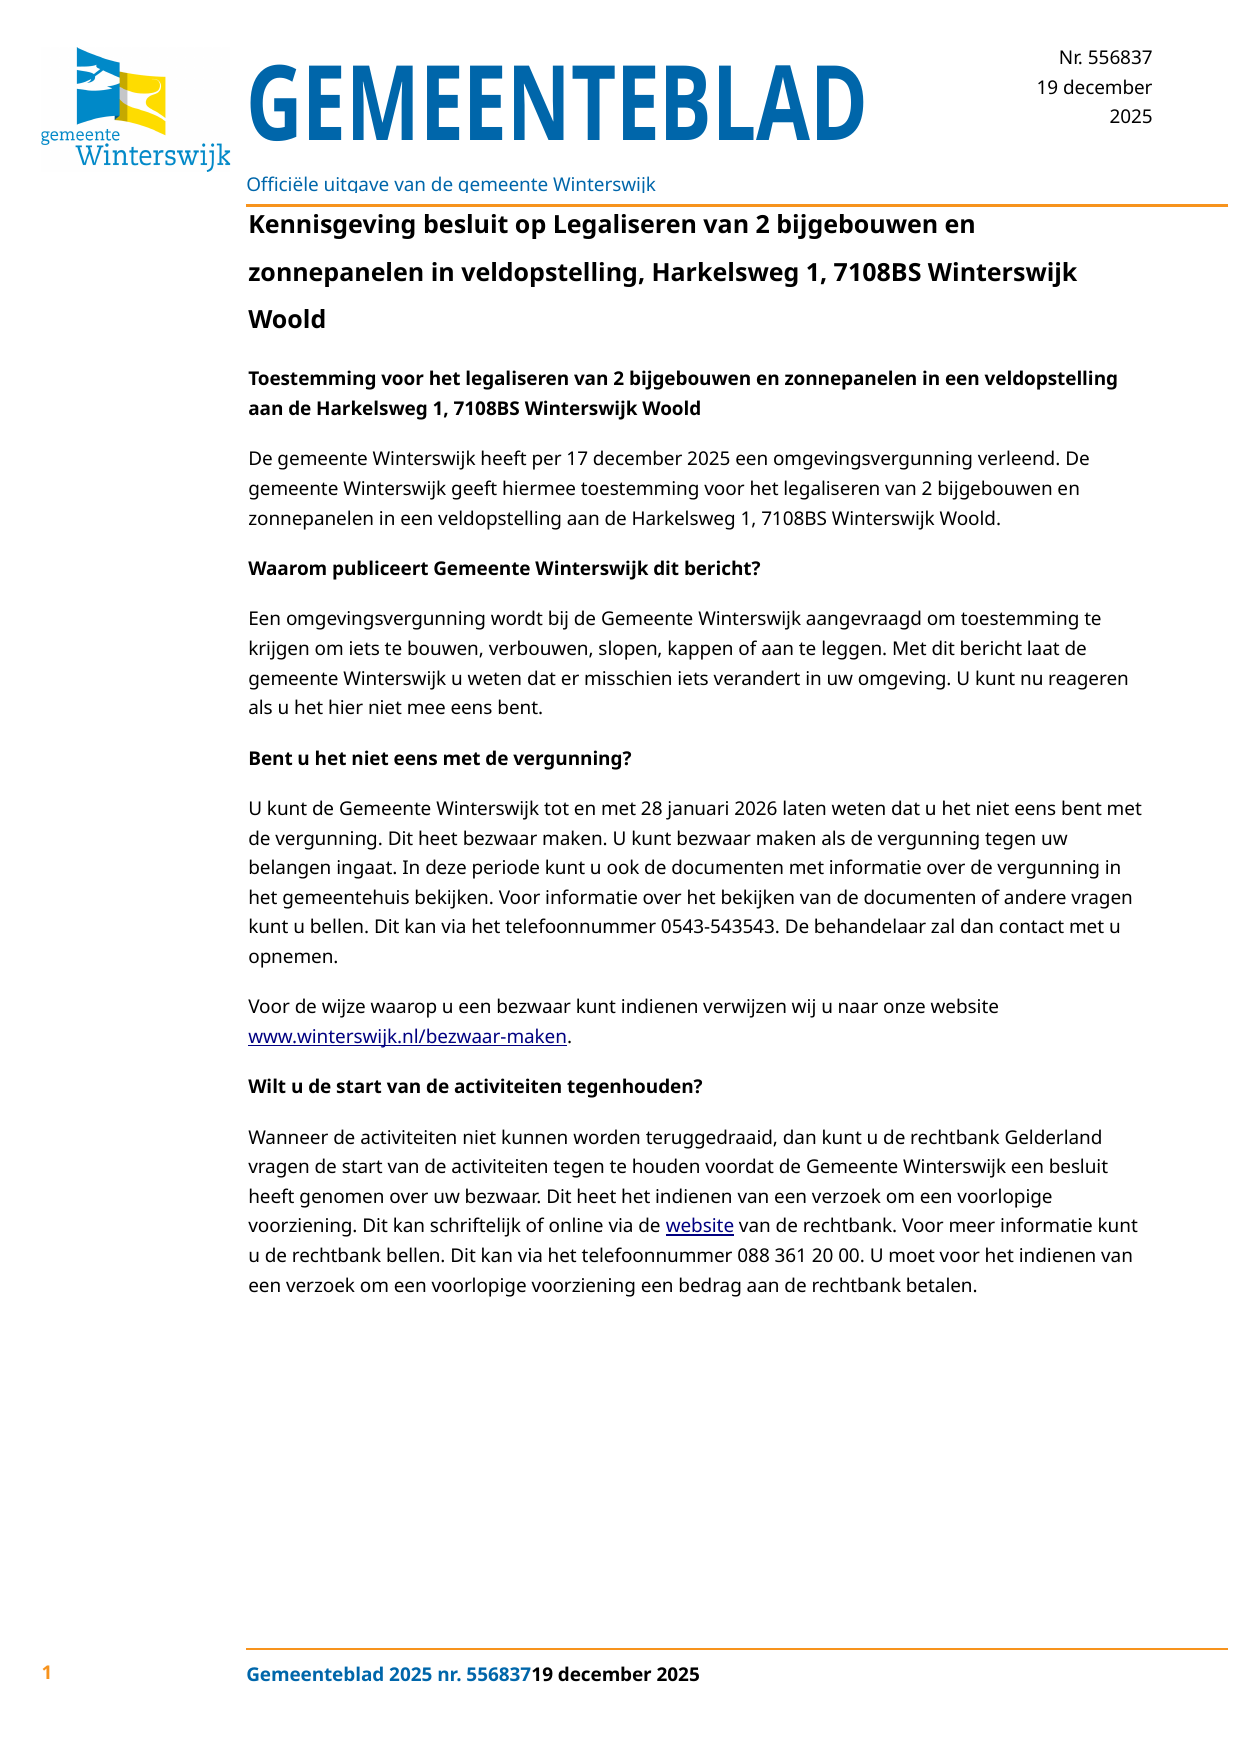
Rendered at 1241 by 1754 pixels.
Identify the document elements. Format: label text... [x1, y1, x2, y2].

text Waarom publiceert Gemeente Winterswijk dit bericht? [248, 555, 1152, 581]
text Bent u het niet eens met de vergunning? [248, 745, 1152, 770]
text Kennisgeving besluit op Legaliseren van 2 bijgebouwen en zonnepanelen in veldopstelling, Harkelsweg 1, 7108BS Winterswijk Woold [248, 207, 1152, 336]
text De gemeente Winterswijk heeft per 17 december 2025 een omgevingsvergunning verleend. De gemeente Winterswijk geeft hiermee toestemming voor het legaliseren van 2 bijgebouwen en zonnepanelen in een veldopstelling aan de Harkelsweg 1, 7108BS Winterswijk Woold. [248, 446, 1152, 530]
text Voor de wijze waarop u een bezwaar kunt indienen verwijzen wij u naar onze website www.winterswijk.nl/bezwaar-maken. [248, 993, 1152, 1049]
picture [225, 153, 231, 162]
text U kunt de Gemeente Winterswijk tot en met 28 januari 2026 laten weten dat u het niet eens bent met de vergunning. Dit heet bezwaar maken. U kunt bezwaar maken als de vergunning tegen uw belangen ingaat. In deze periode kunt u ook de documenten met informatie over de vergunning in het gemeentehuis bekijken. Voor informatie over het bekijken van de documenten of andere vragen kunt u bellen. Dit kan via het telefoonnummer 0543-543543. De behandelaar zal dan contact met u opnemen. [248, 795, 1152, 969]
picture [41, 47, 231, 172]
text Toestemming voor het legaliseren van 2 bijgebouwen en zonnepanelen in een veldopstelling aan de Harkelsweg 1, 7108BS Winterswijk Woold [248, 366, 1152, 421]
text Wanneer de activiteiten niet kunnen worden teruggedraaid, dan kunt u de rechtbank Gelderland vragen de start van de activiteiten tegen te houden voordat de Gemeente Winterswijk een besluit heeft genomen over uw bezwaar. Dit heet het indienen van een verzoek om een voorlopige voorziening. Dit kan schriftelijk of online via de website van de rechtbank. Voor meer informatie kunt u de rechtbank bellen. Dit kan via het telefoonnummer 088 361 20 00. U moet voor het indienen van een verzoek om een voorlopige voorziening een bedrag aan de rechtbank betalen. [248, 1124, 1152, 1297]
text Een omgevingsvergunning wordt bij de Gemeente Winterswijk aangevraagd om toestemming te krijgen om iets te bouwen, verbouwen, slopen, kappen of aan te leggen. Met dit bericht laat de gemeente Winterswijk u weten dat er misschien iets verandert in uw omgeving. U kunt nu reageren als u het hier niet mee eens bent. [248, 606, 1152, 720]
text Wilt u de start van de activiteiten tegenhouden? [248, 1073, 1152, 1099]
